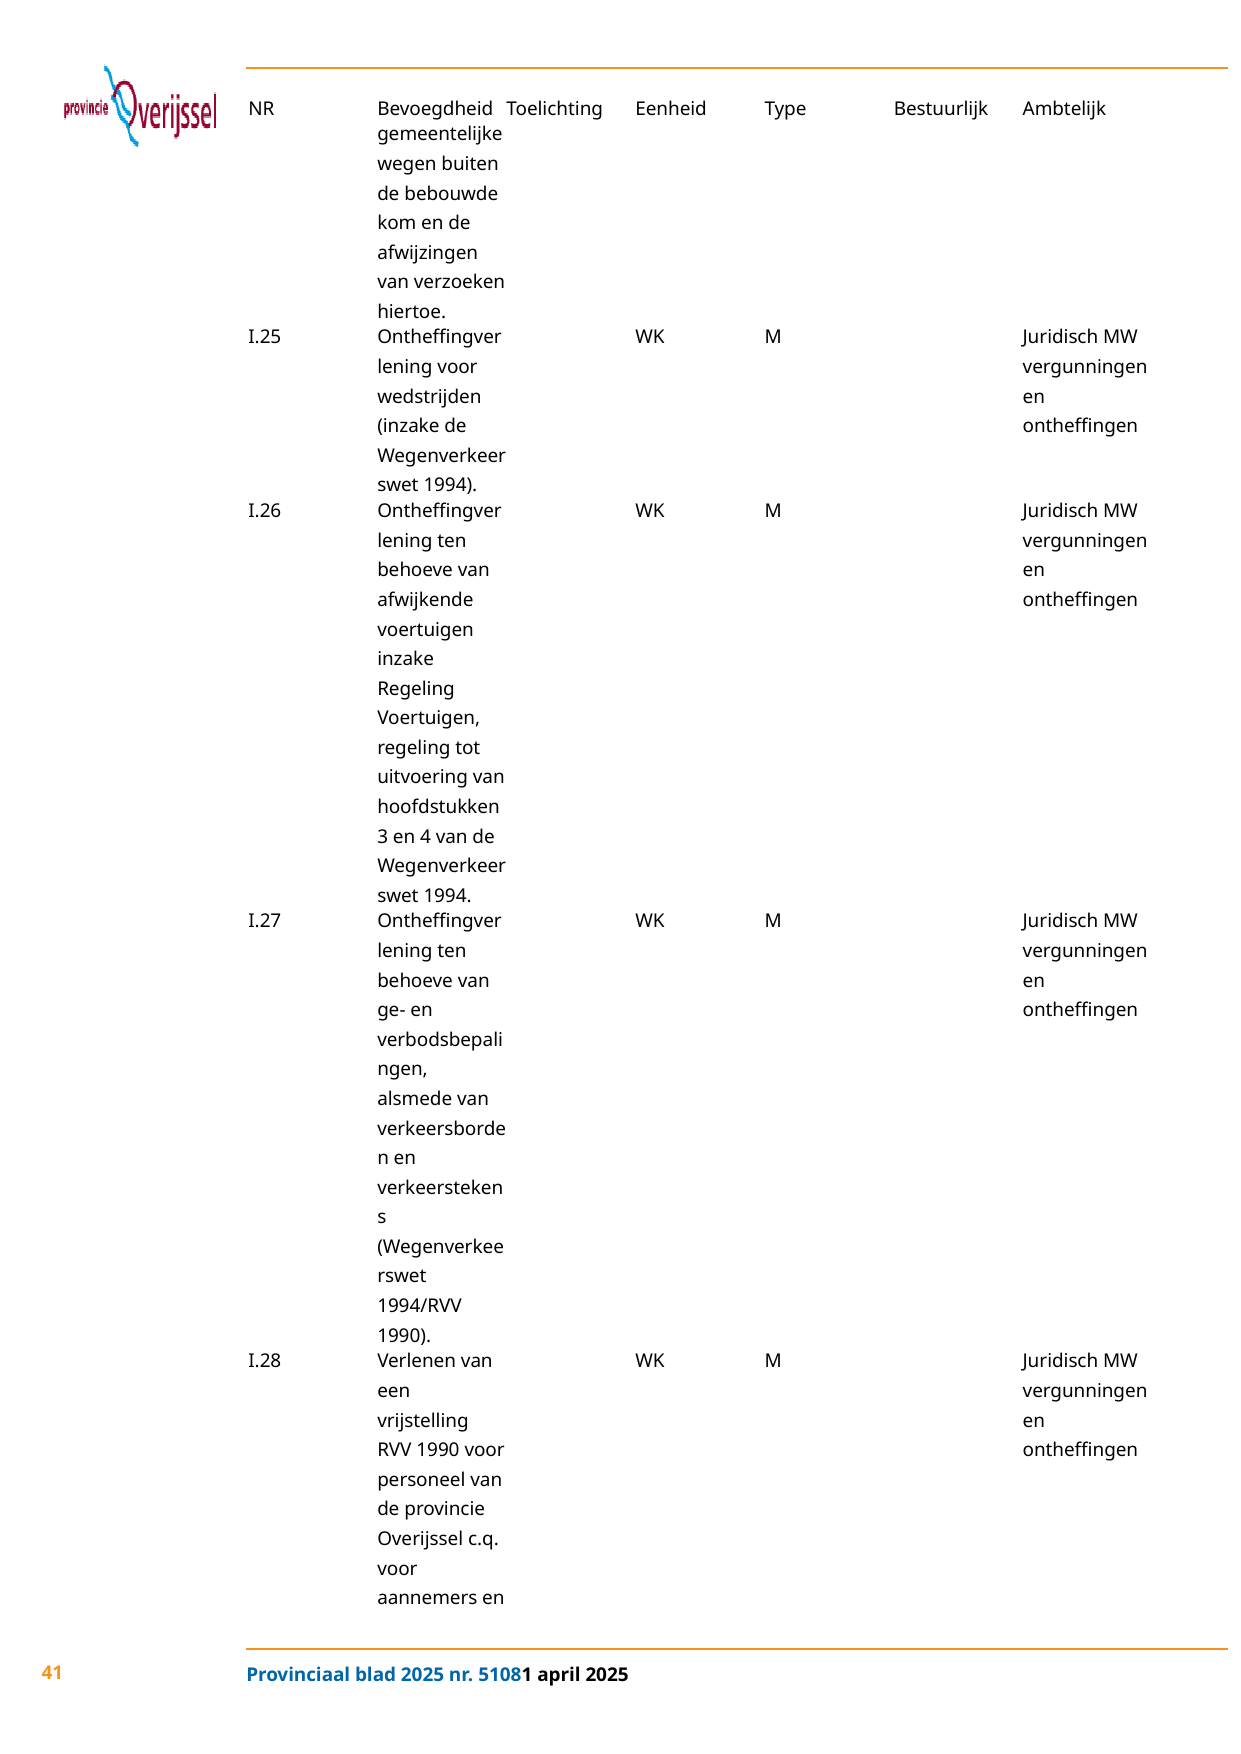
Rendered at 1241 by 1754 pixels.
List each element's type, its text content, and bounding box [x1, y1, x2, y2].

table_cell [894, 1348, 1022, 1610]
table_header Type [764, 95, 893, 121]
table_cell WK [635, 324, 764, 497]
table_cell Juridisch MW vergunningen en ontheffingen [1023, 324, 1152, 497]
table_cell [894, 121, 1022, 324]
picture [41, 47, 231, 172]
table_cell I.26 [248, 498, 377, 908]
table_header Bevoegdheid [377, 95, 506, 121]
table_cell Juridisch MW vergunningen en ontheffingen [1023, 908, 1152, 1348]
table_cell [248, 121, 377, 324]
table_cell [894, 324, 1022, 497]
table_cell Ontheffingverlening ten behoeve van afwijkende voertuigen inzake Regeling Voertuigen, regeling tot uitvoering van hoofdstukken 3 en 4 van de Wegenverkeerswet 1994. [377, 498, 506, 908]
table_cell Verlenen van een vrijstelling RVV 1990 voor personeel van de provincie Overijssel c.q. voor aannemers en [377, 1348, 506, 1610]
table_cell WK [635, 1348, 764, 1610]
table_header Ambtelijk [1023, 95, 1152, 121]
table_cell Juridisch MW vergunningen en ontheffingen [1023, 498, 1152, 908]
table_cell [635, 121, 764, 324]
table_header Bestuurlijk [894, 95, 1022, 121]
table_cell [506, 498, 635, 908]
table_cell [894, 908, 1022, 1348]
table_cell M [764, 498, 893, 908]
table_cell Ontheffingverlening voor wedstrijden (inzake de Wegenverkeerswet 1994). [377, 324, 506, 497]
table_cell [506, 324, 635, 497]
table_cell Juridisch MW vergunningen en ontheffingen [1023, 1348, 1152, 1610]
table_cell [506, 908, 635, 1348]
table_cell M [764, 324, 893, 497]
table_cell WK [635, 908, 764, 1348]
table_cell [764, 121, 893, 324]
table_cell [506, 121, 635, 324]
table_header Toelichting [506, 95, 635, 121]
table_cell [894, 498, 1022, 908]
table_cell WK [635, 498, 764, 908]
table_cell I.25 [248, 324, 377, 497]
table_header NR [248, 95, 377, 121]
table_cell Ontheffingverlening ten behoeve van ge- en verbodsbepalingen, alsmede van verkeersborden en verkeerstekens (Wegenverkeerswet 1994/RVV 1990). [377, 908, 506, 1348]
table_cell gemeentelijke wegen buiten de bebouwde kom en de afwijzingen van verzoeken hiertoe. [377, 121, 506, 324]
table_cell M [764, 1348, 893, 1610]
table_header Eenheid [635, 95, 764, 121]
table_cell I.27 [248, 908, 377, 1348]
table_cell I.28 [248, 1348, 377, 1610]
table_cell [506, 1348, 635, 1610]
table_cell [1023, 121, 1152, 324]
table_cell M [764, 908, 893, 1348]
